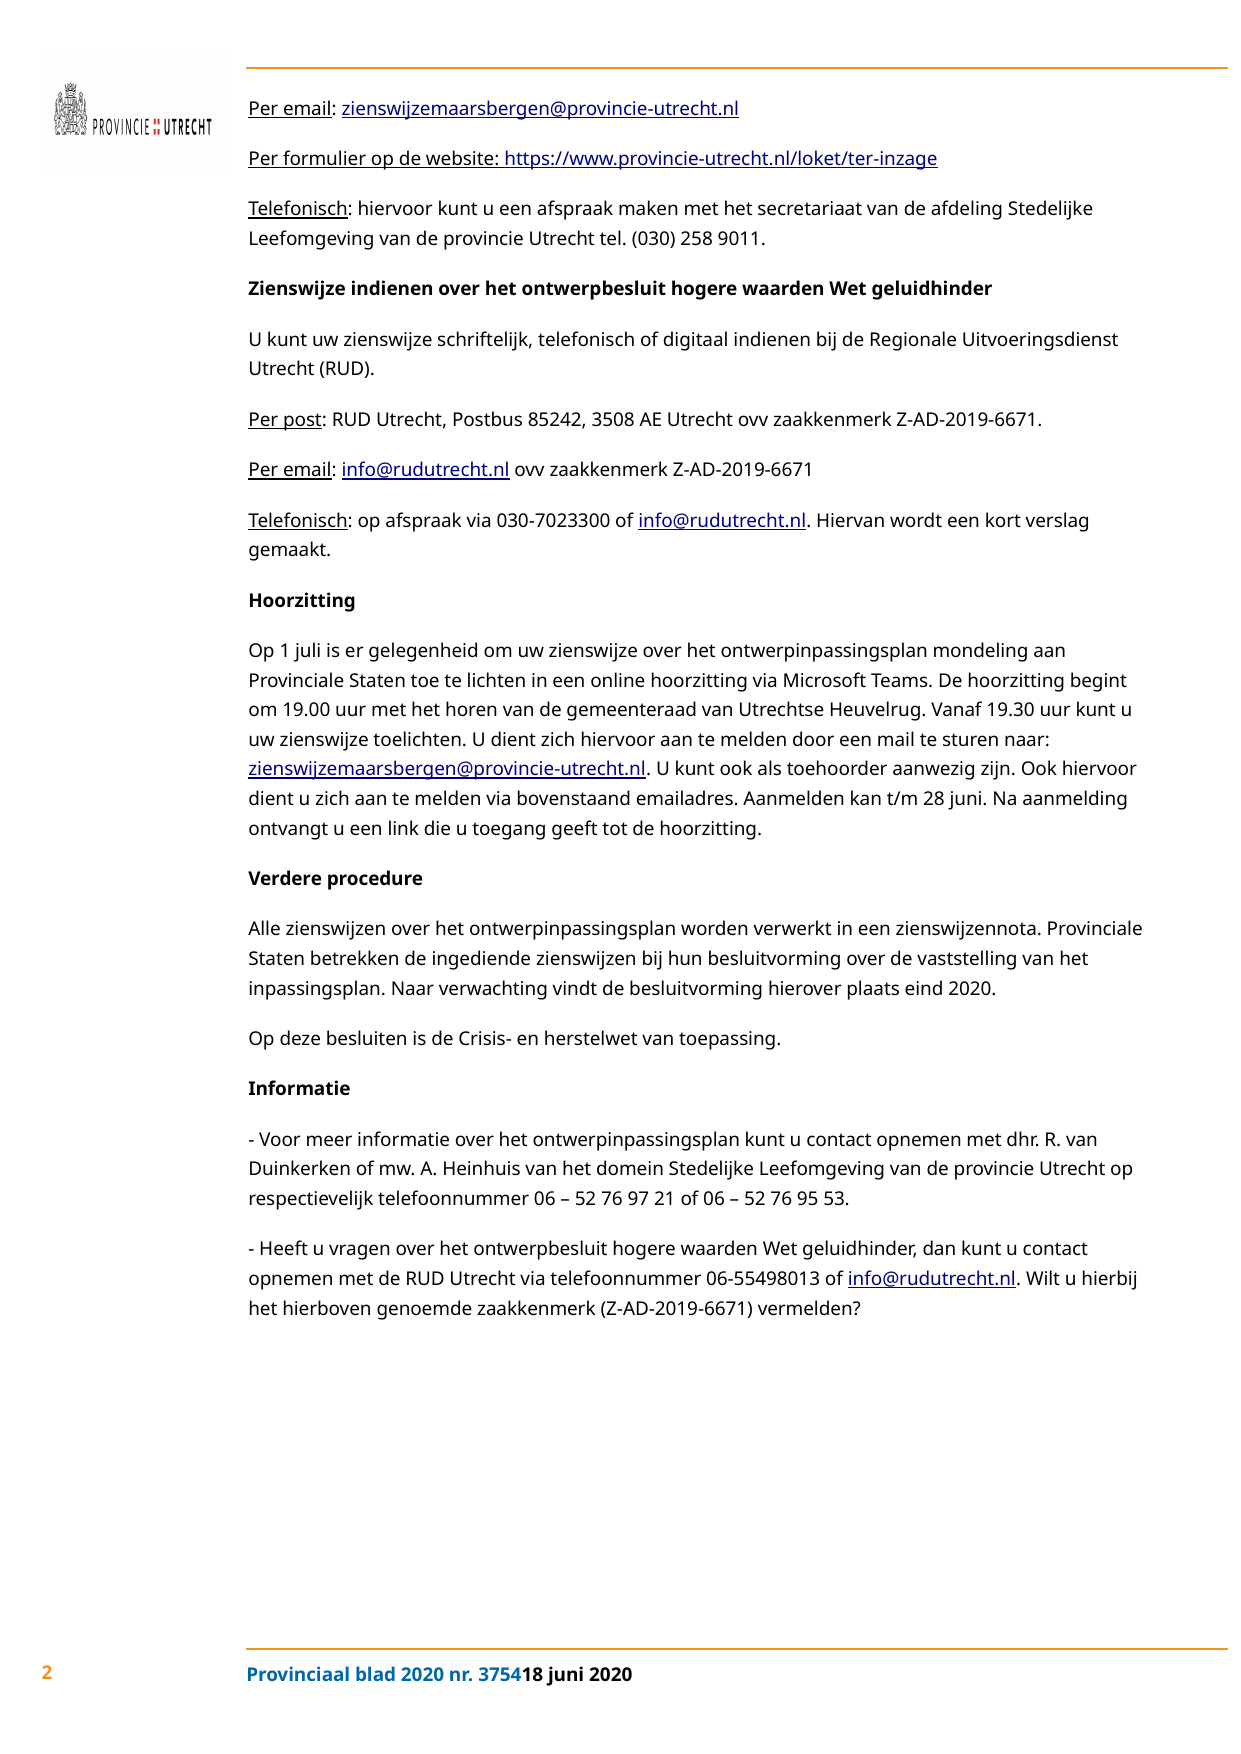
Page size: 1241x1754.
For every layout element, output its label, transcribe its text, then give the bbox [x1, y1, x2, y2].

text - Heeft u vragen over het ontwerpbesluit hogere waarden Wet geluidhinder, dan kunt u contact opnemen met de RUD Utrecht via telefoonnummer 06-55498013 of info@rudutrecht.nl. Wilt u hierbij het hierboven genoemde zaakkenmerk (Z-AD-2019-6671) vermelden? [248, 1236, 1152, 1321]
text Informatie [248, 1076, 1152, 1101]
text - Voor meer informatie over het ontwerpinpassingsplan kunt u contact opnemen met dhr. R. van Duinkerken of mw. A. Heinhuis van het domein Stedelijke Leefomgeving van de provincie Utrecht op respectievelijk telefoonnummer 06 – 52 76 97 21 of 06 – 52 76 95 53. [248, 1126, 1152, 1211]
text Per email: info@rudutrecht.nl ovv zaakkenmerk Z-AD-2019-6671 [248, 456, 1152, 482]
text Per post: RUD Utrecht, Postbus 85242, 3508 AE Utrecht ovv zaakkenmerk Z-AD-2019-6671. [248, 406, 1152, 432]
text Op 1 juli is er gelegenheid om uw zienswijze over het ontwerpinpassingsplan mondeling aan Provinciale Staten toe te lichten in een online hoorzitting via Microsoft Teams. De hoorzitting begint om 19.00 uur met het horen van de gemeenteraad van Utrechtse Heuvelrug. Vanaf 19.30 uur kunt u uw zienswijze toelichten. U dient zich hiervoor aan te melden door een mail te sturen naar: zienswijzemaarsbergen@provincie-utrecht.nl. U kunt ook als toehoorder aanwezig zijn. Ook hiervoor dient u zich aan te melden via bovenstaand emailadres. Aanmelden kan t/m 28 juni. Na aanmelding ontvangt u een link die u toegang geeft tot de hoorzitting. [248, 637, 1152, 841]
text Telefonisch: hiervoor kunt u een afspraak maken met het secretariaat van de afdeling Stedelijke Leefomgeving van de provincie Utrecht tel. (030) 258 9011. [248, 196, 1152, 251]
text Verdere procedure [248, 865, 1152, 891]
text Zienswijze indienen over het ontwerpbesluit hogere waarden Wet geluidhinder [248, 276, 1152, 301]
text Telefonisch: op afspraak via 030-7023300 of info@rudutrecht.nl. Hiervan wordt een kort verslag gemaakt. [248, 507, 1152, 562]
text U kunt uw zienswijze schriftelijk, telefonisch of digitaal indienen bij de Regionale Uitvoeringsdienst Utrecht (RUD). [248, 326, 1152, 381]
text Alle zienswijzen over het ontwerpinpassingsplan worden verwerkt in een zienswijzennota. Provinciale Staten betrekken de ingediende zienswijzen bij hun besluitvorming over de vaststelling van het inpassingsplan. Naar verwachting vindt de besluitvorming hierover plaats eind 2020. [248, 916, 1152, 1001]
text Per email: zienswijzemaarsbergen@provincie-utrecht.nl [248, 95, 1152, 121]
picture [41, 47, 231, 172]
text Hoorzitting [248, 587, 1152, 613]
text Per formulier op de website: https://www.provincie-utrecht.nl/loket/ter-inzage [248, 145, 1152, 171]
text Op deze besluiten is de Crisis- en herstelwet van toepassing. [248, 1025, 1152, 1051]
